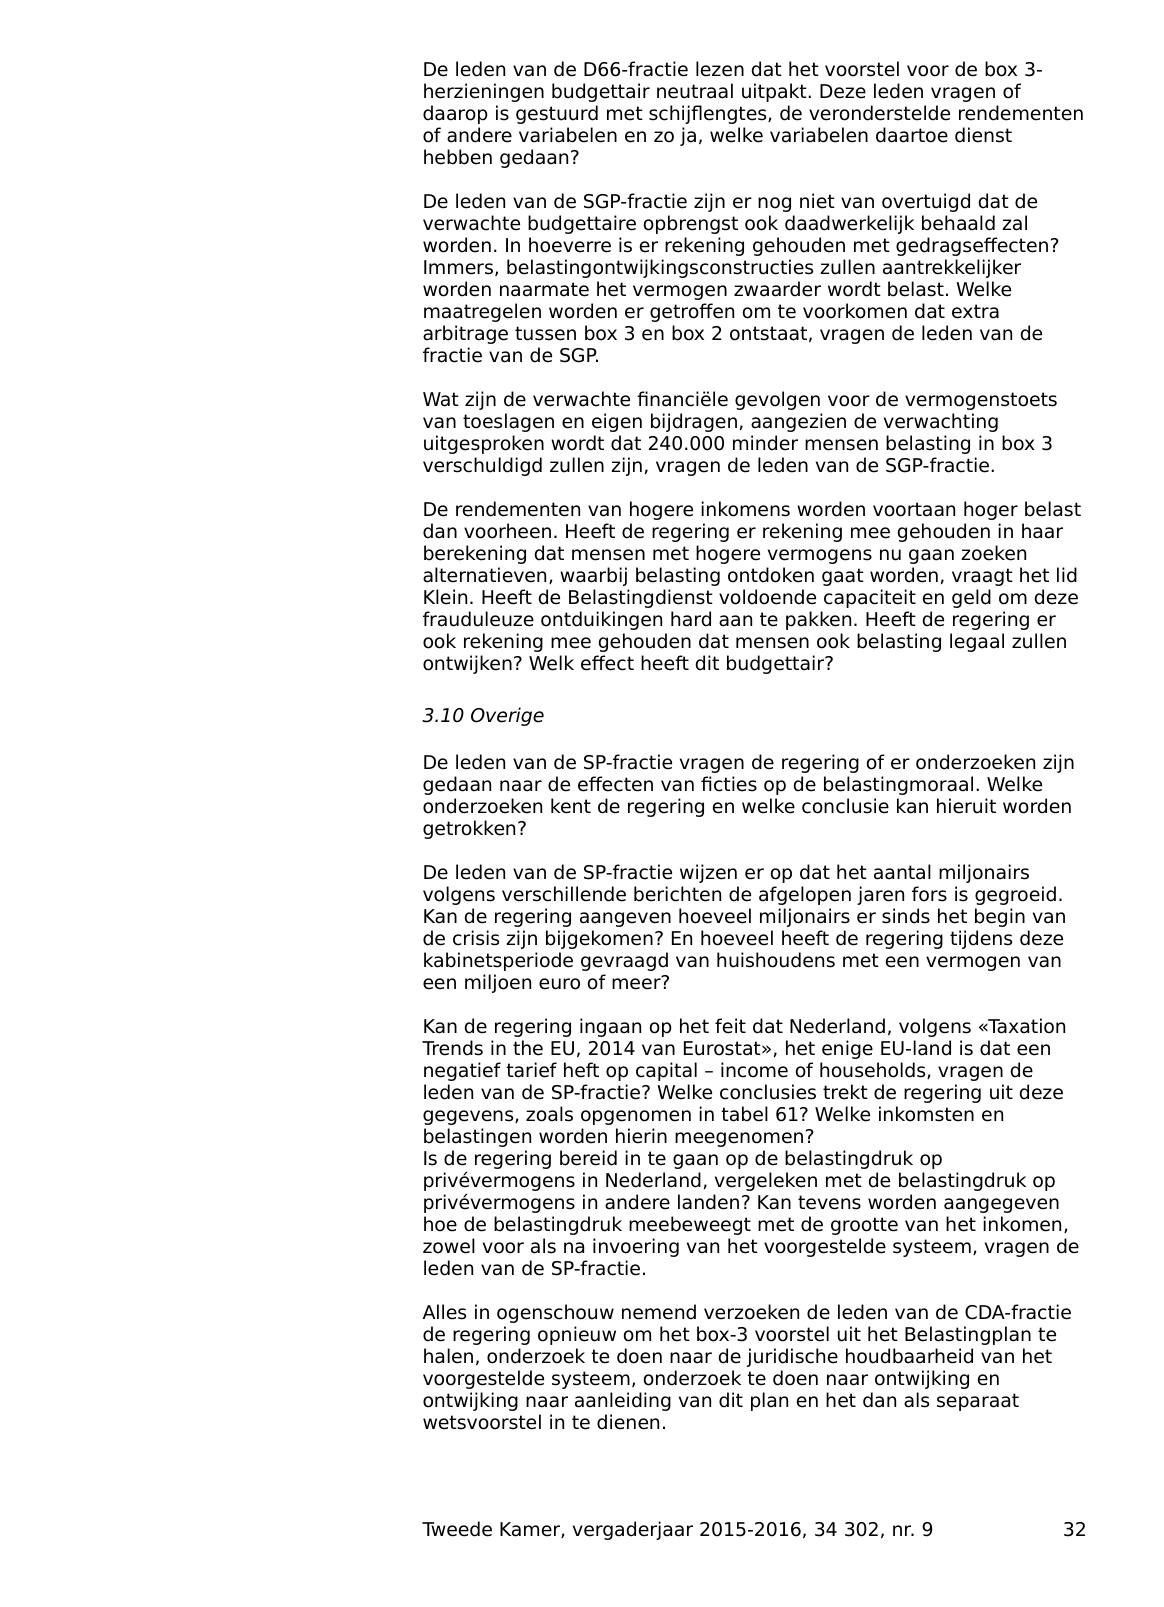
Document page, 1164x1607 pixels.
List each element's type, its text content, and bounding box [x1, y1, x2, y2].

text De leden van de SP-fractie vragen de regering of er onderzoeken zijn gedaan naar de effecten van ficties op de belastingmoraal. Welke onderzoeken kent de regering en welke conclusie kan hieruit worden getrokken? [422, 752, 1087, 840]
text Wat zijn de verwachte financiële gevolgen voor de vermogenstoets van toeslagen en eigen bijdragen, aangezien de verwachting uitgesproken wordt dat 240.000 minder mensen belasting in box 3 verschuldigd zullen zijn, vragen de leden van de SGP-fractie. [422, 389, 1087, 477]
text De leden van de SGP-fractie zijn er nog niet van overtuigd dat de verwachte budgettaire opbrengst ook daadwerkelijk behaald zal worden. In hoeverre is er rekening gehouden met gedragseffecten? Immers, belastingontwijkingsconstructies zullen aantrekkelijker worden naarmate het vermogen zwaarder wordt belast. Welke maatregelen worden er getroffen om te voorkomen dat extra arbitrage tussen box 3 en box 2 ontstaat, vragen de leden van de fractie van de SGP. [422, 191, 1087, 367]
subtitle 3.10 Overige [422, 705, 1087, 727]
text De leden van de SP-fractie wijzen er op dat het aantal miljonairs volgens verschillende berichten de afgelopen jaren fors is gegroeid. Kan de regering aangeven hoeveel miljonairs er sinds het begin van de crisis zijn bijgekomen? En hoeveel heeft de regering tijdens deze kabinetsperiode gevraagd van huishoudens met een vermogen van een miljoen euro of meer? [422, 862, 1087, 994]
text Kan de regering ingaan op het feit dat Nederland, volgens «Taxation Trends in the EU, 2014 van Eurostat», het enige EU-land is dat een negatief tarief heft op capital – income of households, vragen de leden van de SP-fractie? Welke conclusies trekt de regering uit deze gegevens, zoals opgenomen in tabel 61? Welke inkomsten en belastingen worden hierin meegenomen? [422, 1016, 1087, 1148]
text De leden van de D66-fractie lezen dat het voorstel voor de box 3-herzieningen budgettair neutraal uitpakt. Deze leden vragen of daarop is gestuurd met schijflengtes, de veronderstelde rendementen of andere variabelen en zo ja, welke variabelen daartoe dienst hebben gedaan? [422, 59, 1087, 169]
text De rendementen van hogere inkomens worden voortaan hoger belast dan voorheen. Heeft de regering er rekening mee gehouden in haar berekening dat mensen met hogere vermogens nu gaan zoeken alternatieven, waarbij belasting ontdoken gaat worden, vraagt het lid Klein. Heeft de Belastingdienst voldoende capaciteit en geld om deze frauduleuze ontduikingen hard aan te pakken. Heeft de regering er ook rekening mee gehouden dat mensen ook belasting legaal zullen ontwijken? Welk effect heeft dit budgettair? [422, 499, 1087, 675]
text Alles in ogenschouw nemend verzoeken de leden van de CDA-fractie de regering opnieuw om het box-3 voorstel uit het Belastingplan te halen, onderzoek te doen naar de juridische houdbaarheid van het voorgestelde systeem, onderzoek te doen naar ontwijking en ontwijking naar aanleiding van dit plan en het dan als separaat wetsvoorstel in te dienen. [422, 1302, 1087, 1434]
text Is de regering bereid in te gaan op de belastingdruk op privévermogens in Nederland, vergeleken met de belastingdruk op privévermogens in andere landen? Kan tevens worden aangegeven hoe de belastingdruk meebeweegt met de grootte van het inkomen, zowel voor als na invoering van het voorgestelde systeem, vragen de leden van de SP-fractie. [422, 1148, 1087, 1280]
